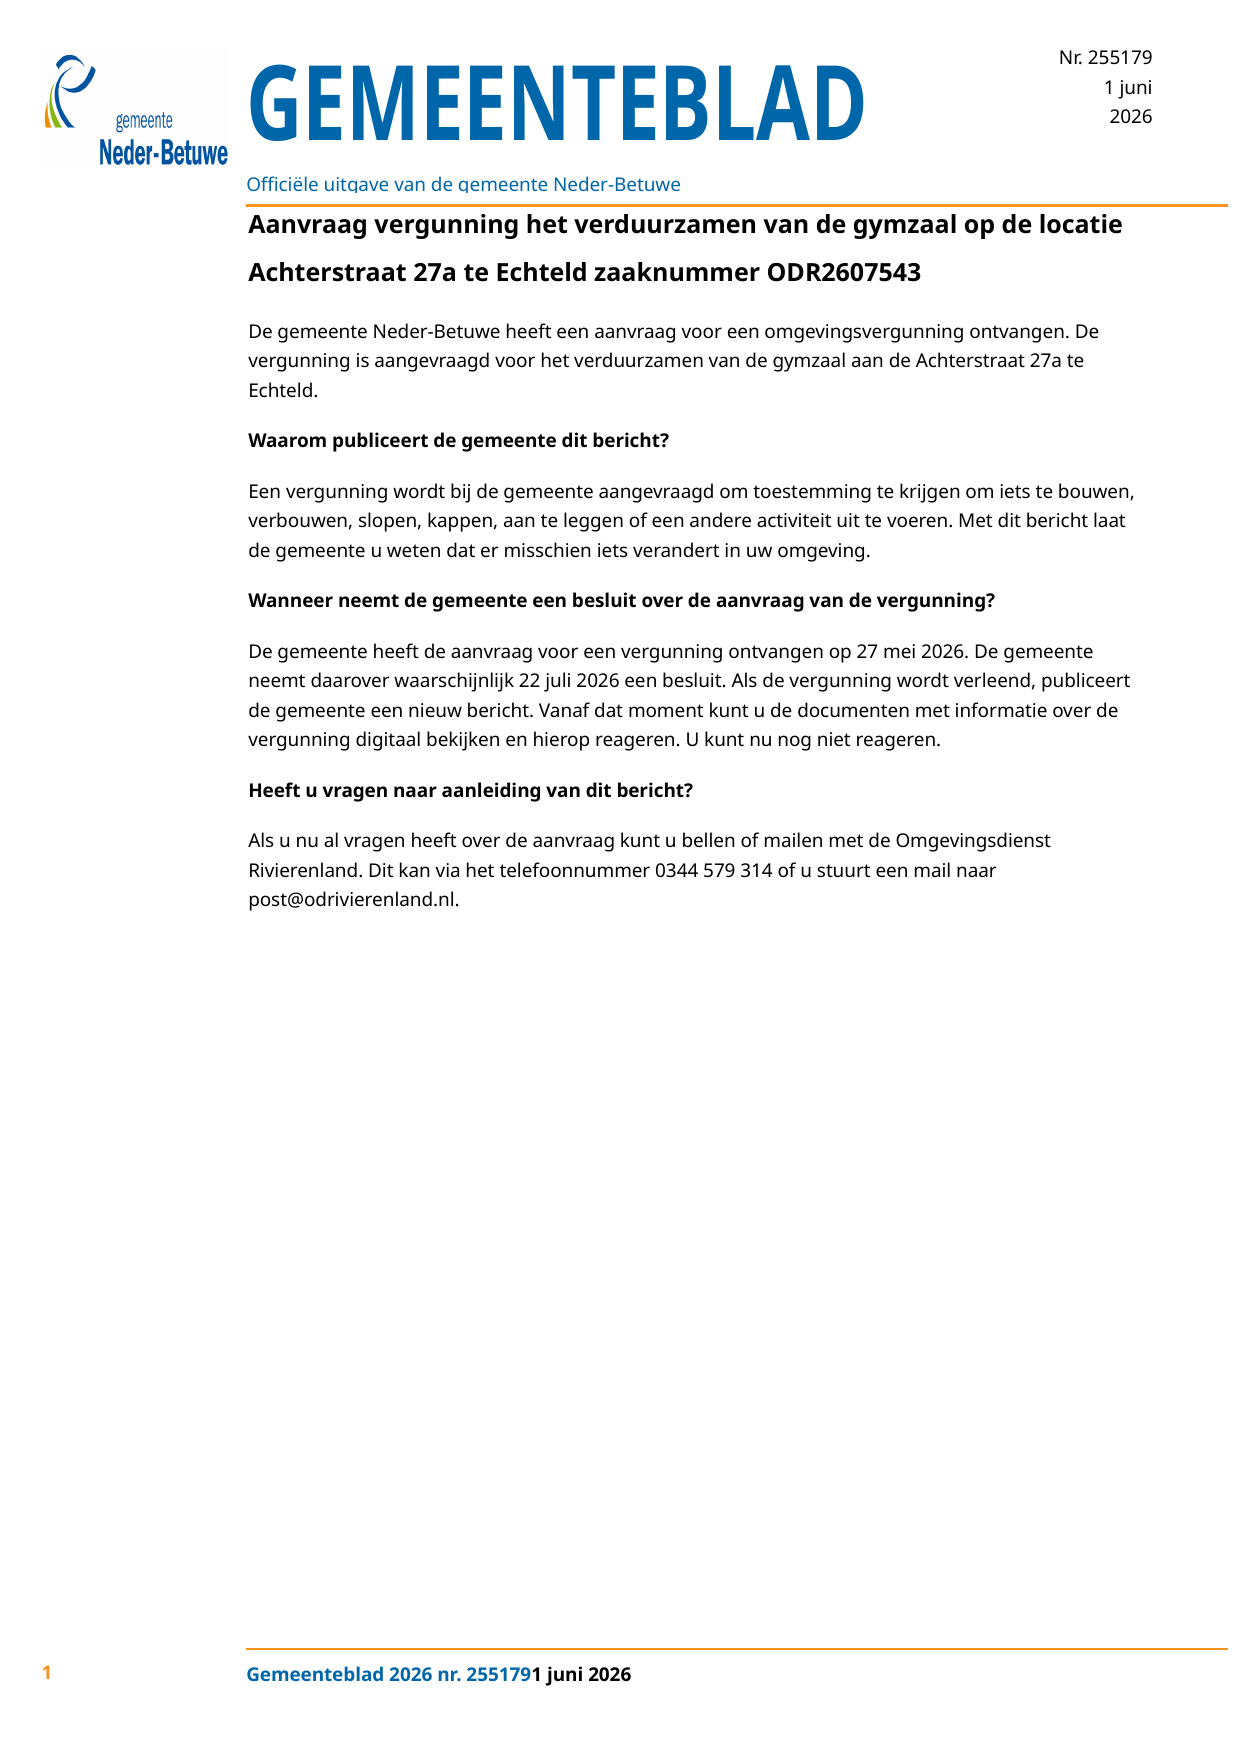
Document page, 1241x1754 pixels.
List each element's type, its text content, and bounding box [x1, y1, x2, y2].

text Aanvraag vergunning het verduurzamen van de gymzaal op de locatie Achterstraat 27a te Echteld zaaknummer ODR2607543 [248, 207, 1152, 288]
picture [41, 47, 231, 172]
text Een vergunning wordt bij de gemeente aangevraagd om toestemming te krijgen om iets te bouwen, verbouwen, slopen, kappen, aan te leggen of een andere activiteit uit te voeren. Met dit bericht laat de gemeente u weten dat er misschien iets verandert in uw omgeving. [248, 478, 1152, 563]
text Heeft u vragen naar aanleiding van dit bericht? [248, 777, 1152, 803]
text Wanneer neemt de gemeente een besluit over de aanvraag van de vergunning? [248, 587, 1152, 613]
text Waarom publiceert de gemeente dit bericht? [248, 427, 1152, 453]
text De gemeente Neder-Betuwe heeft een aanvraag voor een omgevingsvergunning ontvangen. De vergunning is aangevraagd voor het verduurzamen van de gymzaal aan de Achterstraat 27a te Echteld. [248, 318, 1152, 403]
text De gemeente heeft de aanvraag voor een vergunning ontvangen op 27 mei 2026. De gemeente neemt daarover waarschijnlijk 22 juli 2026 een besluit. Als de vergunning wordt verleend, publiceert de gemeente een nieuw bericht. Vanaf dat moment kunt u de documenten met informatie over de vergunning digitaal bekijken en hierop reageren. U kunt nu nog niet reageren. [248, 638, 1152, 752]
text Als u nu al vragen heeft over de aanvraag kunt u bellen of mailen met de Omgevingsdienst Rivierenland. Dit kan via het telefoonnummer 0344 579 314 of u stuurt een mail naar post@odrivierenland.nl. [248, 827, 1152, 912]
